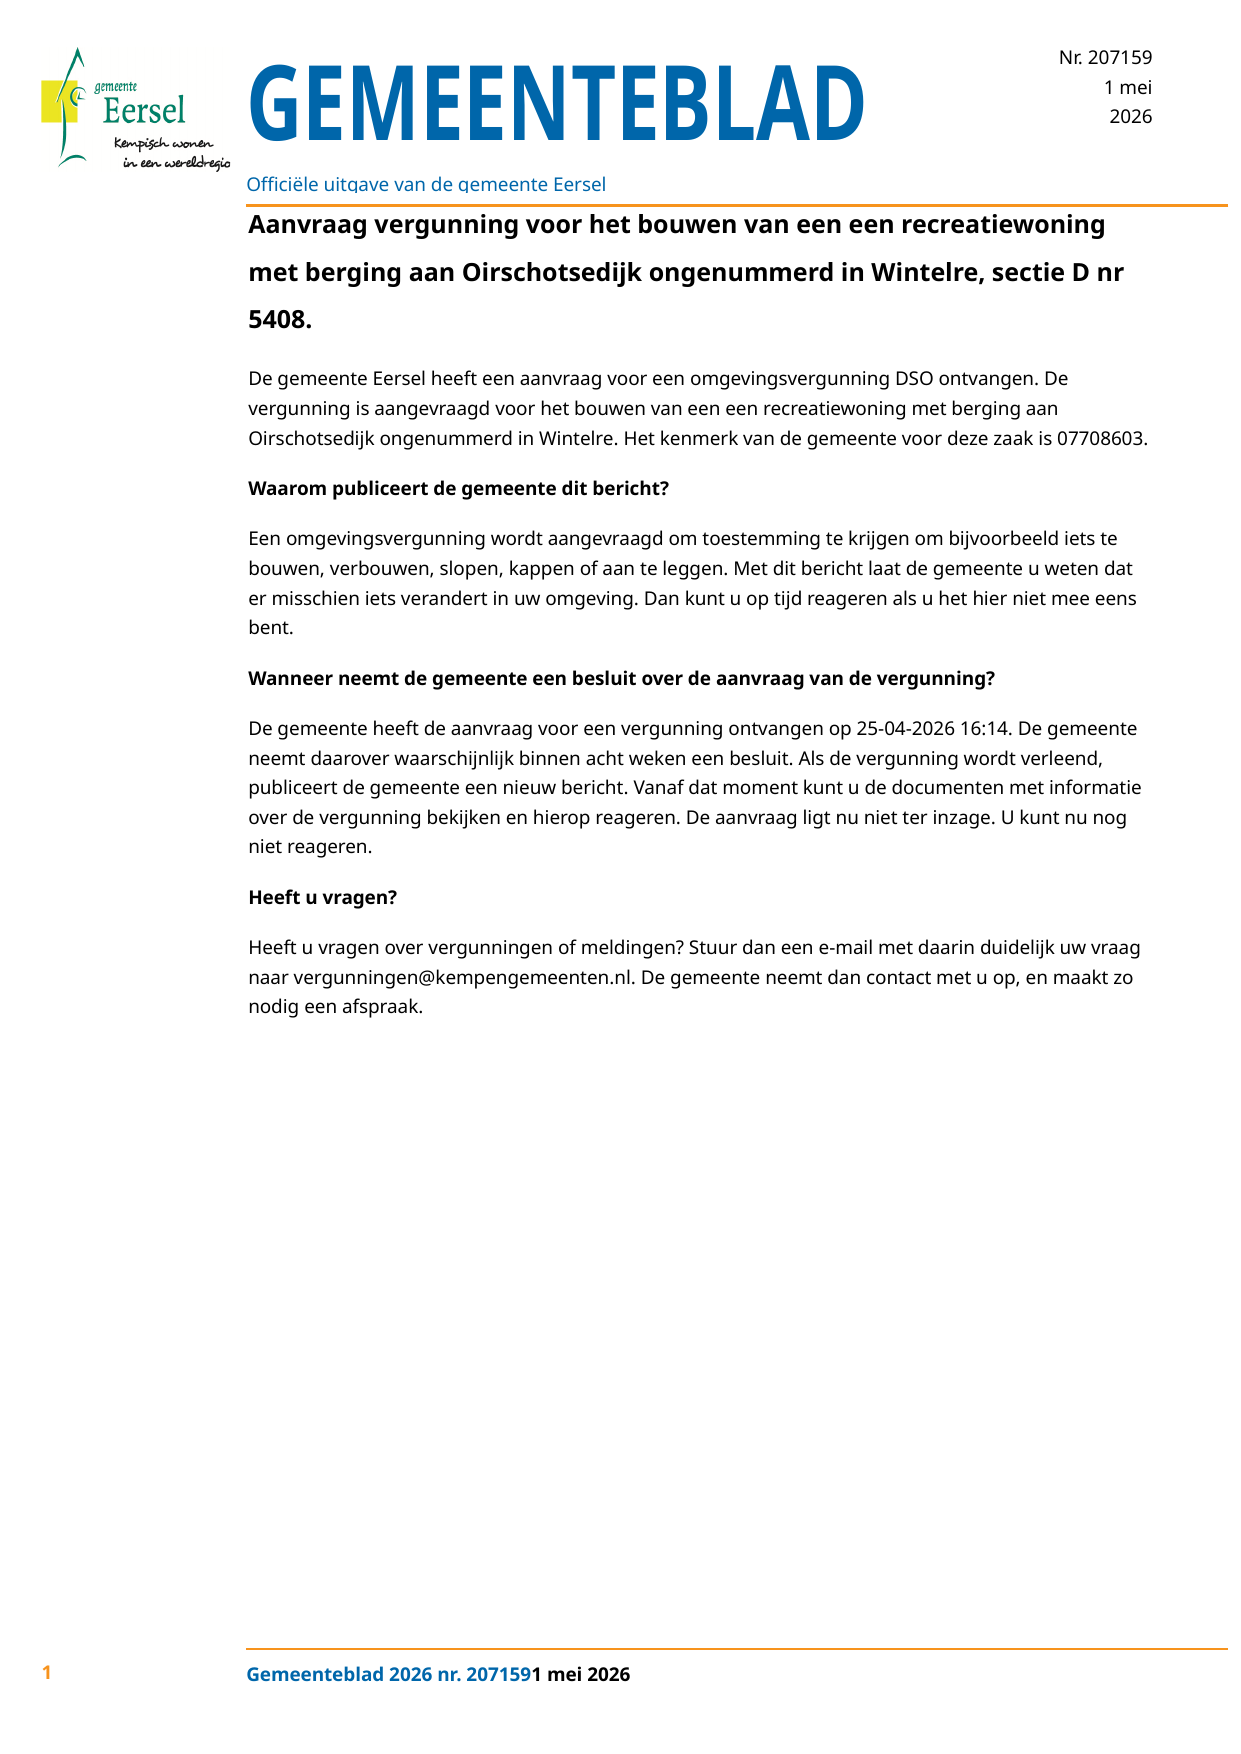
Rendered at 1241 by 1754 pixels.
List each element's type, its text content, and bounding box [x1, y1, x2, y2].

text De gemeente Eersel heeft een aanvraag voor een omgevingsvergunning DSO ontvangen. De vergunning is aangevraagd voor het bouwen van een een recreatiewoning met berging aan Oirschotsedijk ongenummerd in Wintelre. Het kenmerk van de gemeente voor deze zaak is 07708603. [248, 366, 1152, 450]
text Een omgevingsvergunning wordt aangevraagd om toestemming te krijgen om bijvoorbeeld iets te bouwen, verbouwen, slopen, kappen of aan te leggen. Met dit bericht laat de gemeente u weten dat er misschien iets verandert in uw omgeving. Dan kunt u op tijd reageren als u het hier niet mee eens bent. [248, 526, 1152, 640]
text Wanneer neemt de gemeente een besluit over de aanvraag van de vergunning? [248, 665, 1152, 690]
text Aanvraag vergunning voor het bouwen van een een recreatiewoning met berging aan Oirschotsedijk ongenummerd in Wintelre, sectie D nr 5408. [248, 207, 1152, 336]
text Waarom publiceert de gemeente dit bericht? [248, 475, 1152, 501]
text Heeft u vragen over vergunningen of meldingen? Stuur dan een e-mail met daarin duidelijk uw vraag naar vergunningen@kempengemeenten.nl. De gemeente neemt dan contact met u op, en maakt zo nodig een afspraak. [248, 934, 1152, 1019]
text De gemeente heeft de aanvraag voor een vergunning ontvangen op 25-04-2026 16:14. De gemeente neemt daarover waarschijnlijk binnen acht weken een besluit. Als de vergunning wordt verleend, publiceert de gemeente een nieuw bericht. Vanaf dat moment kunt u de documenten met informatie over de vergunning bekijken en hierop reageren. De aanvraag ligt nu niet ter inzage. U kunt nu nog niet reageren. [248, 715, 1152, 859]
text Heeft u vragen? [248, 884, 1152, 909]
picture [41, 47, 231, 172]
